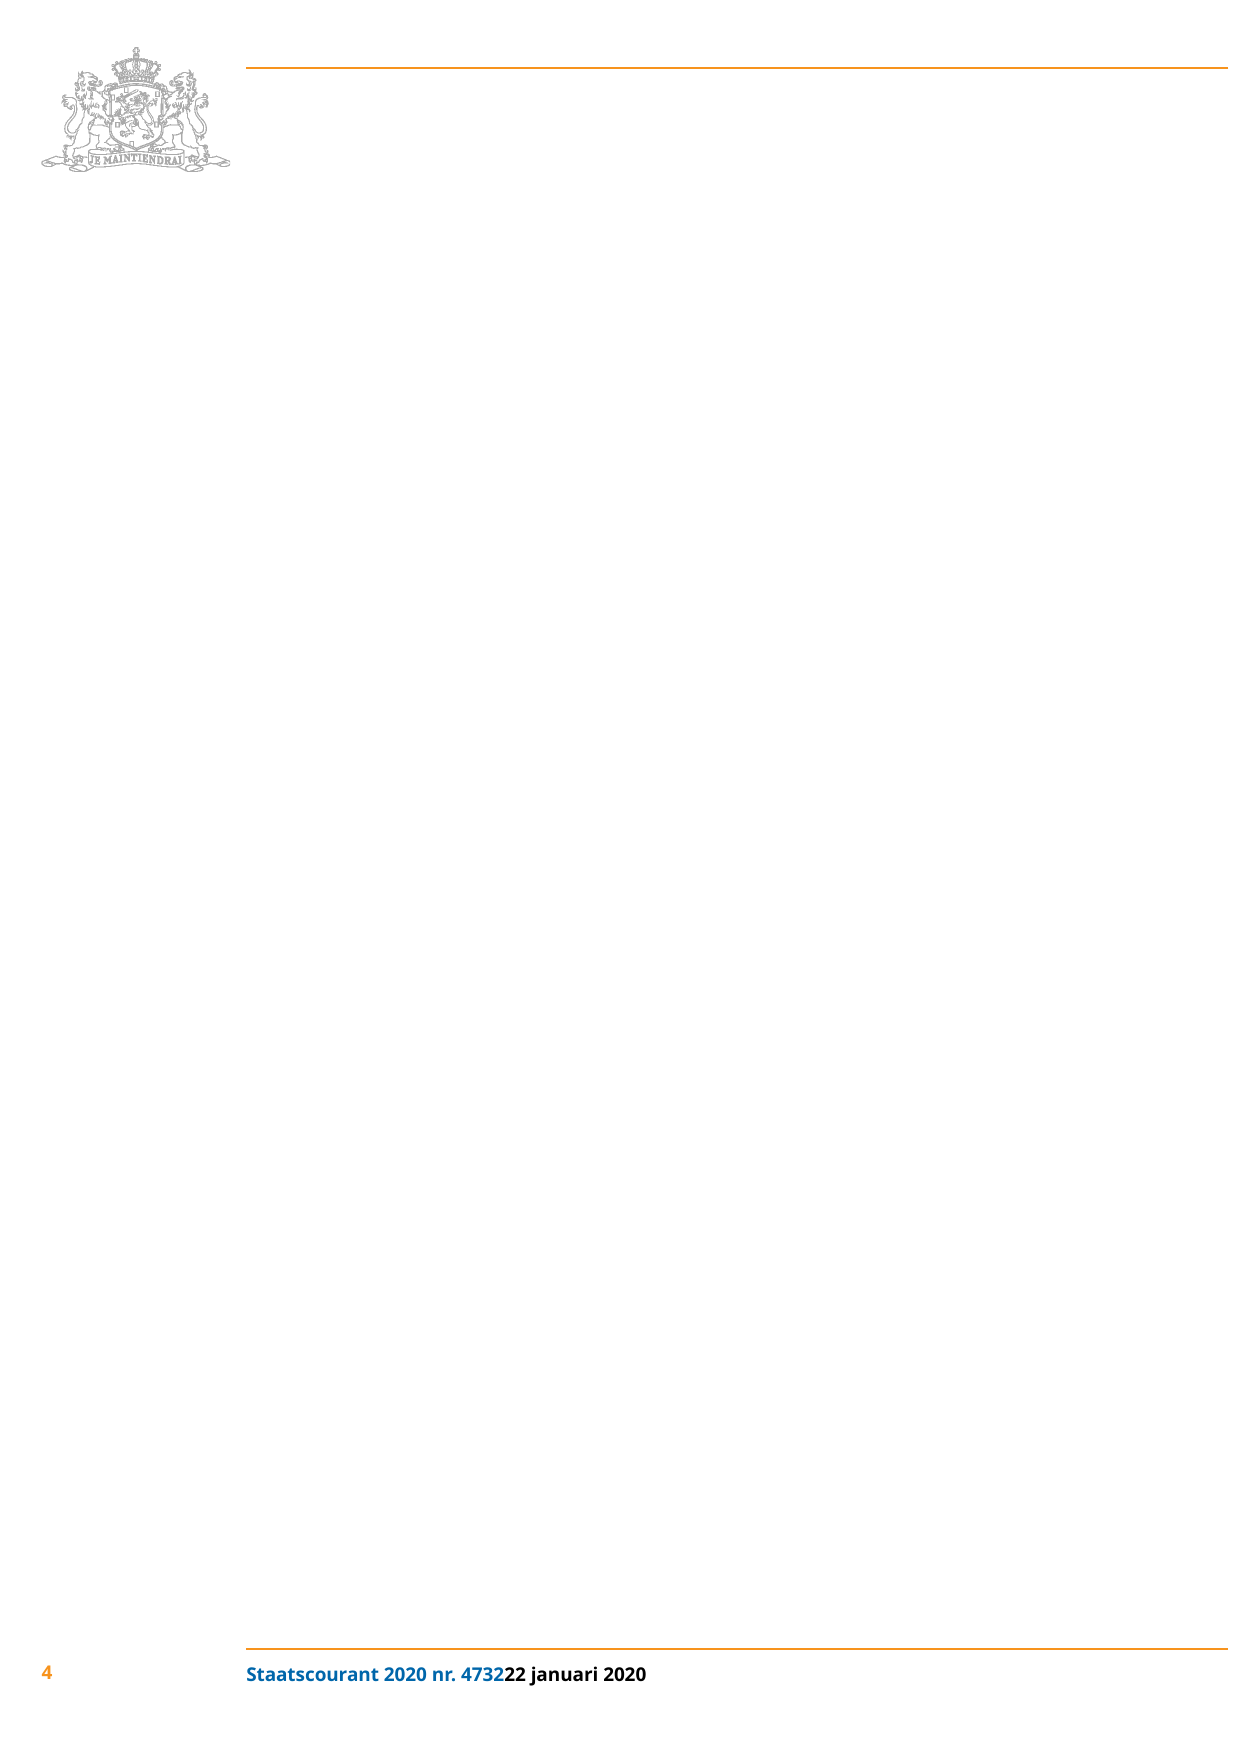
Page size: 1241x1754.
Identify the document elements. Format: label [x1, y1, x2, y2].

picture [41, 47, 231, 172]
